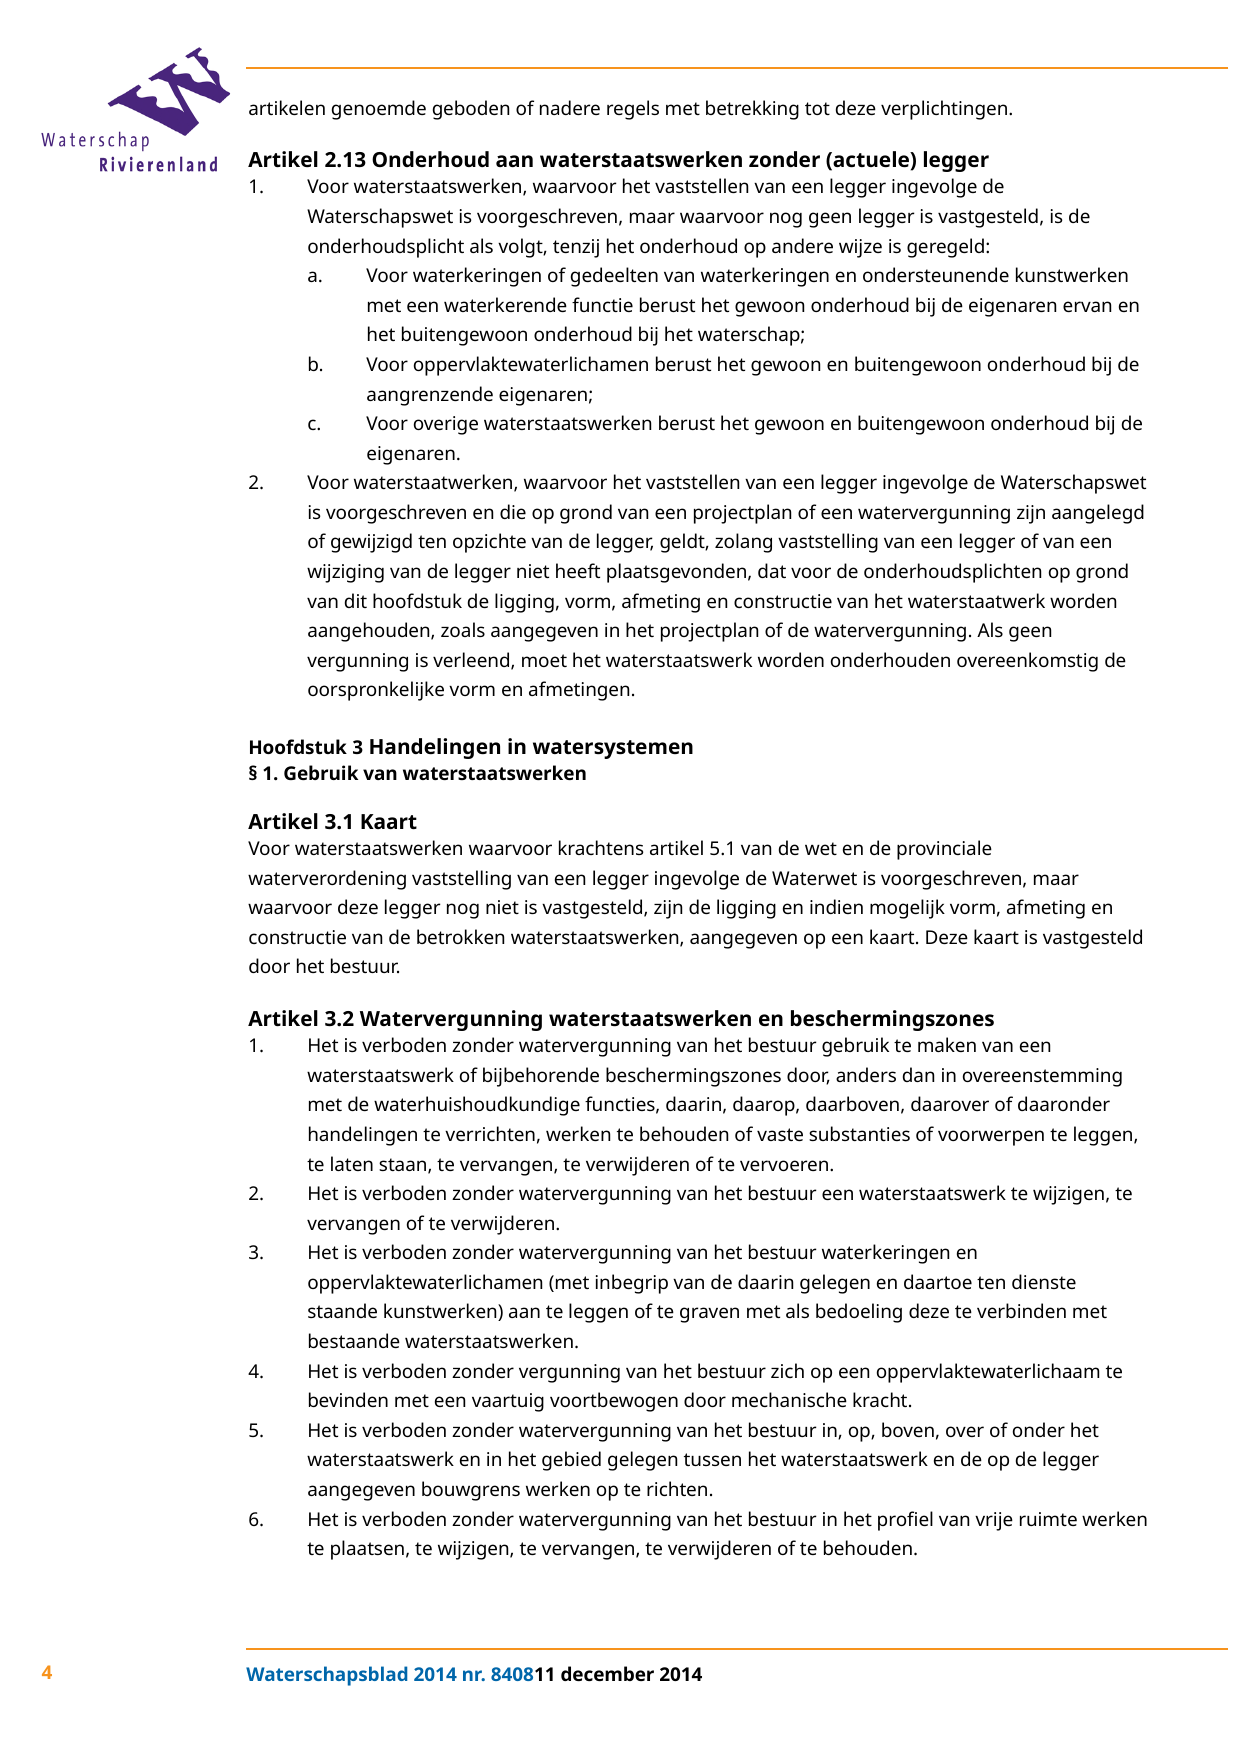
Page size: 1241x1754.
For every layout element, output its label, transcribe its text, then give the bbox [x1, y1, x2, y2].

list Voor overige waterstaatswerken berust het gewoon en buitengewoon onderhoud bij de eigenaren. [307, 410, 1152, 466]
picture [41, 47, 231, 172]
list Voor waterkeringen of gedeelten van waterkeringen en ondersteunende kunstwerken met een waterkerende functie berust het gewoon onderhoud bij de eigenaren ervan en het buitengewoon onderhoud bij het waterschap; [307, 262, 1152, 347]
text Artikel 2.13 Onderhoud aan waterstaatswerken zonder (actuele) legger [248, 145, 1152, 174]
list Voor waterstaatswerken, waarvoor het vaststellen van een legger ingevolge de Waterschapswet is voorgeschreven, maar waarvoor nog geen legger is vastgesteld, is de onderhoudsplicht als volgt, tenzij het onderhoud op andere wijze is geregeld: [248, 174, 1152, 258]
list Het is verboden zonder watervergunning van het bestuur in, op, boven, over of onder het waterstaatswerk en in het gebied gelegen tussen het waterstaatswerk en de op de legger aangegeven bouwgrens werken op te richten. [248, 1417, 1152, 1502]
list Het is verboden zonder watervergunning van het bestuur waterkeringen en oppervlaktewaterlichamen (met inbegrip van de daarin gelegen en daartoe ten dienste staande kunstwerken) aan te leggen of te graven met als bedoeling deze te verbinden met bestaande waterstaatswerken. [248, 1239, 1152, 1354]
text artikelen genoemde geboden of nadere regels met betrekking tot deze verplichtingen. [248, 95, 1152, 121]
text Artikel 3.1 Kaart [248, 807, 1152, 835]
list Voor waterstaatwerken, waarvoor het vaststellen van een legger ingevolge de Waterschapswet is voorgeschreven en die op grond van een projectplan of een watervergunning zijn aangelegd of gewijzigd ten opzichte van de legger, geldt, zolang vaststelling van een legger of van een wijziging van de legger niet heeft plaatsgevonden, dat voor de onderhoudsplichten op grond van dit hoofdstuk de ligging, vorm, afmeting en constructie van het waterstaatwerk worden aangehouden, zoals aangegeven in het projectplan of de watervergunning. Als geen vergunning is verleend, moet het waterstaatswerk worden onderhouden overeenkomstig de oorspronkelijke vorm en afmetingen. [248, 469, 1152, 702]
list Het is verboden zonder watervergunning van het bestuur een waterstaatswerk te wijzigen, te vervangen of te verwijderen. [248, 1180, 1152, 1236]
list Het is verboden zonder watervergunning van het bestuur gebruik te maken van een waterstaatswerk of bijbehorende beschermingszones door, anders dan in overeenstemming met de waterhuishoudkundige functies, daarin, daarop, daarboven, daarover of daaronder handelingen te verrichten, werken te behouden of vaste substanties of voorwerpen te leggen, te laten staan, te vervangen, te verwijderen of te vervoeren. [248, 1032, 1152, 1177]
text Hoofdstuk 3 Handelingen in watersystemen [248, 732, 1152, 760]
text Artikel 3.2 Watervergunning waterstaatswerken en beschermingszones [248, 1004, 1152, 1032]
text § 1. Gebruik van waterstaatswerken [248, 760, 1152, 786]
list Het is verboden zonder watervergunning van het bestuur in het profiel van vrije ruimte werken te plaatsen, te wijzigen, te vervangen, te verwijderen of te behouden. [248, 1506, 1152, 1561]
list Voor oppervlaktewaterlichamen berust het gewoon en buitengewoon onderhoud bij de aangrenzende eigenaren; [307, 351, 1152, 406]
text Voor waterstaatswerken waarvoor krachtens artikel 5.1 van de wet en de provinciale waterverordening vaststelling van een legger ingevolge de Waterwet is voorgeschreven, maar waarvoor deze legger nog niet is vastgesteld, zijn de ligging en indien mogelijk vorm, afmeting en constructie van de betrokken waterstaatswerken, aangegeven op een kaart. Deze kaart is vastgesteld door het bestuur. [248, 835, 1152, 979]
list Het is verboden zonder vergunning van het bestuur zich op een oppervlaktewaterlichaam te bevinden met een vaartuig voortbewogen door mechanische kracht. [248, 1358, 1152, 1413]
